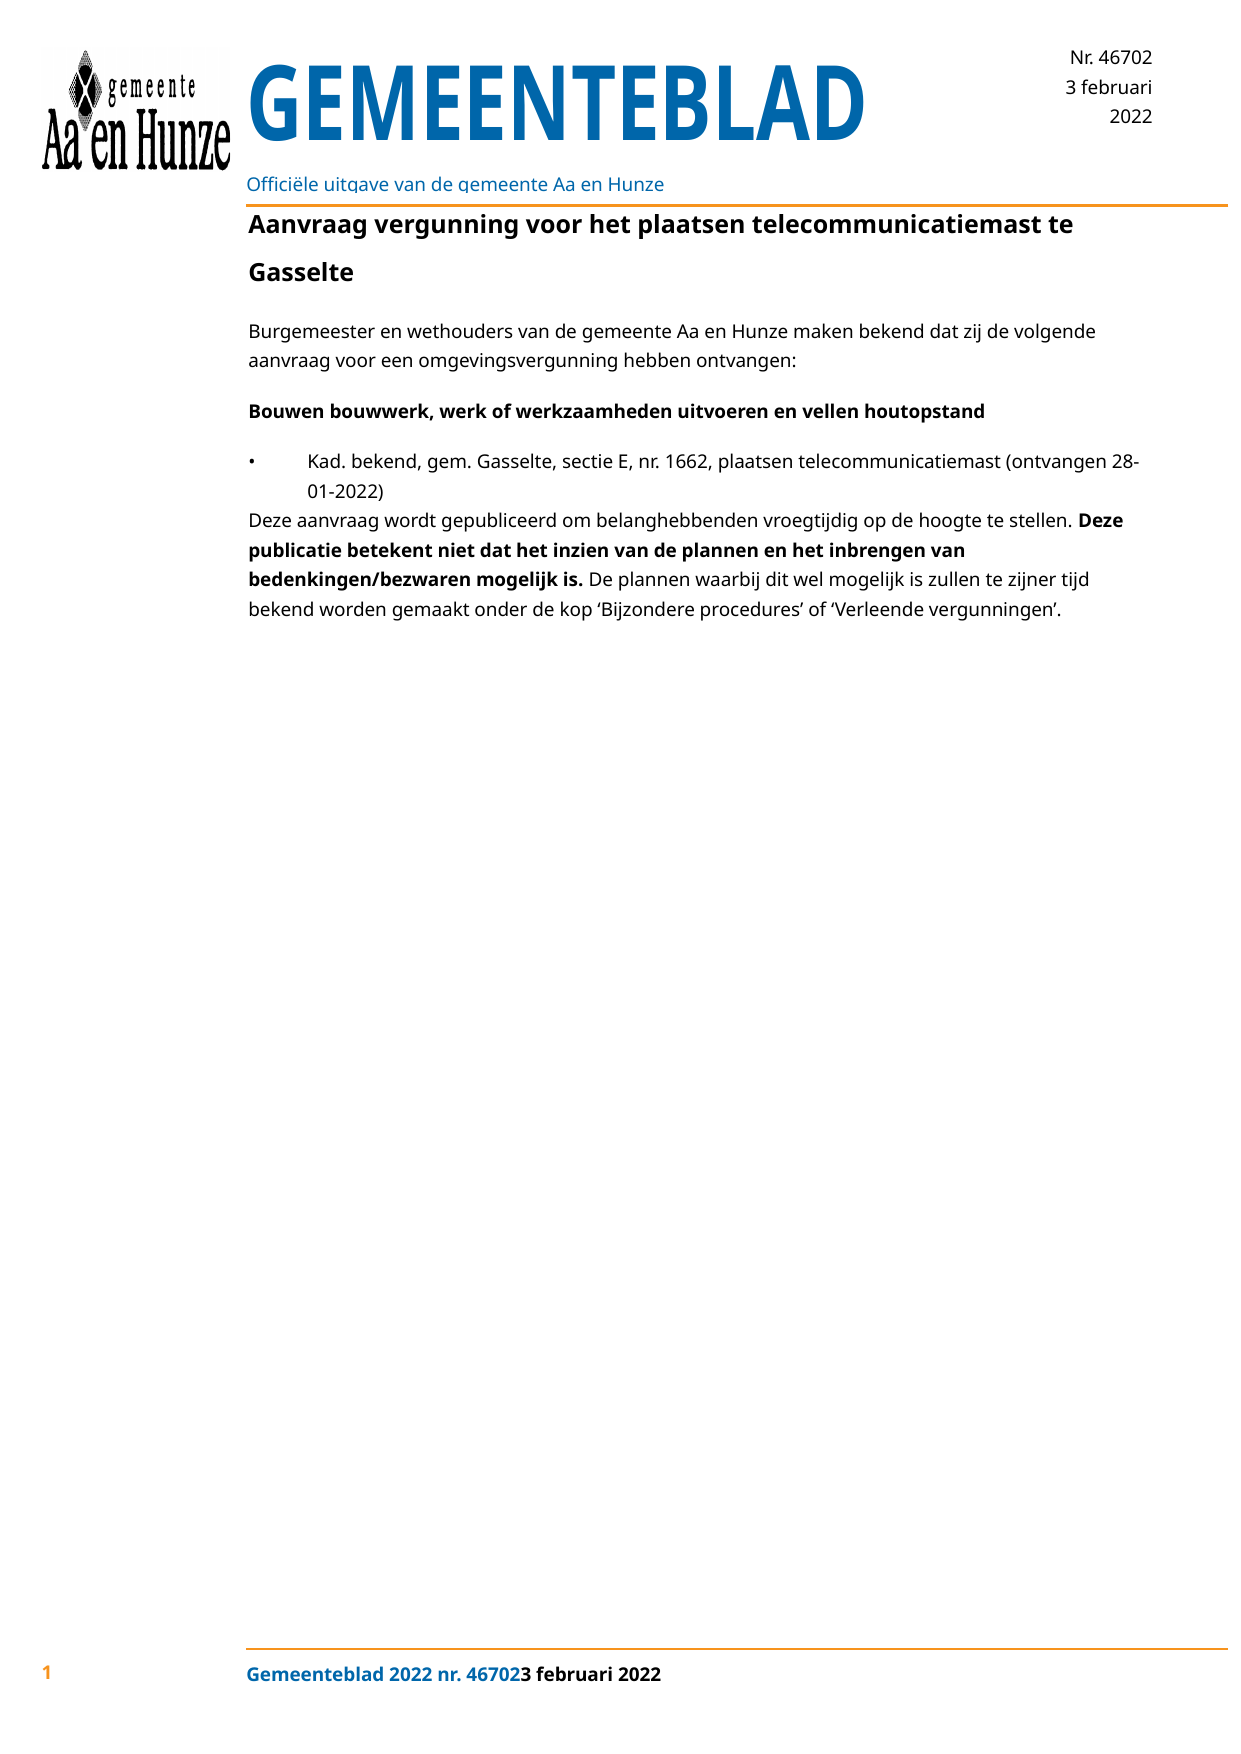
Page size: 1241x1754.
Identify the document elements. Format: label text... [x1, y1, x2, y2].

text Bouwen bouwwerk, werk of werkzaamheden uitvoeren en vellen houtopstand [248, 398, 1152, 424]
text Deze aanvraag wordt gepubliceerd om belanghebbenden vroegtijdig op de hoogte te stellen. Deze publicatie betekent niet dat het inzien van de plannen en het inbrengen van bedenkingen/bezwaren mogelijk is. De plannen waarbij dit wel mogelijk is zullen te zijner tijd bekend worden gemaakt onder de kop ‘Bijzondere procedures’ of ‘Verleende vergunningen’. [248, 507, 1152, 622]
list Kad. bekend, gem. Gasselte, sectie E, nr. 1662, plaatsen telecommunicatiemast (ontvangen 28-01-2022) [248, 448, 1152, 504]
picture [41, 47, 231, 172]
text Burgemeester en wethouders van de gemeente Aa en Hunze maken bekend dat zij de volgende aanvraag voor een omgevingsvergunning hebben ontvangen: [248, 318, 1152, 373]
text Aanvraag vergunning voor het plaatsen telecommunicatiemast te Gasselte [248, 207, 1152, 288]
